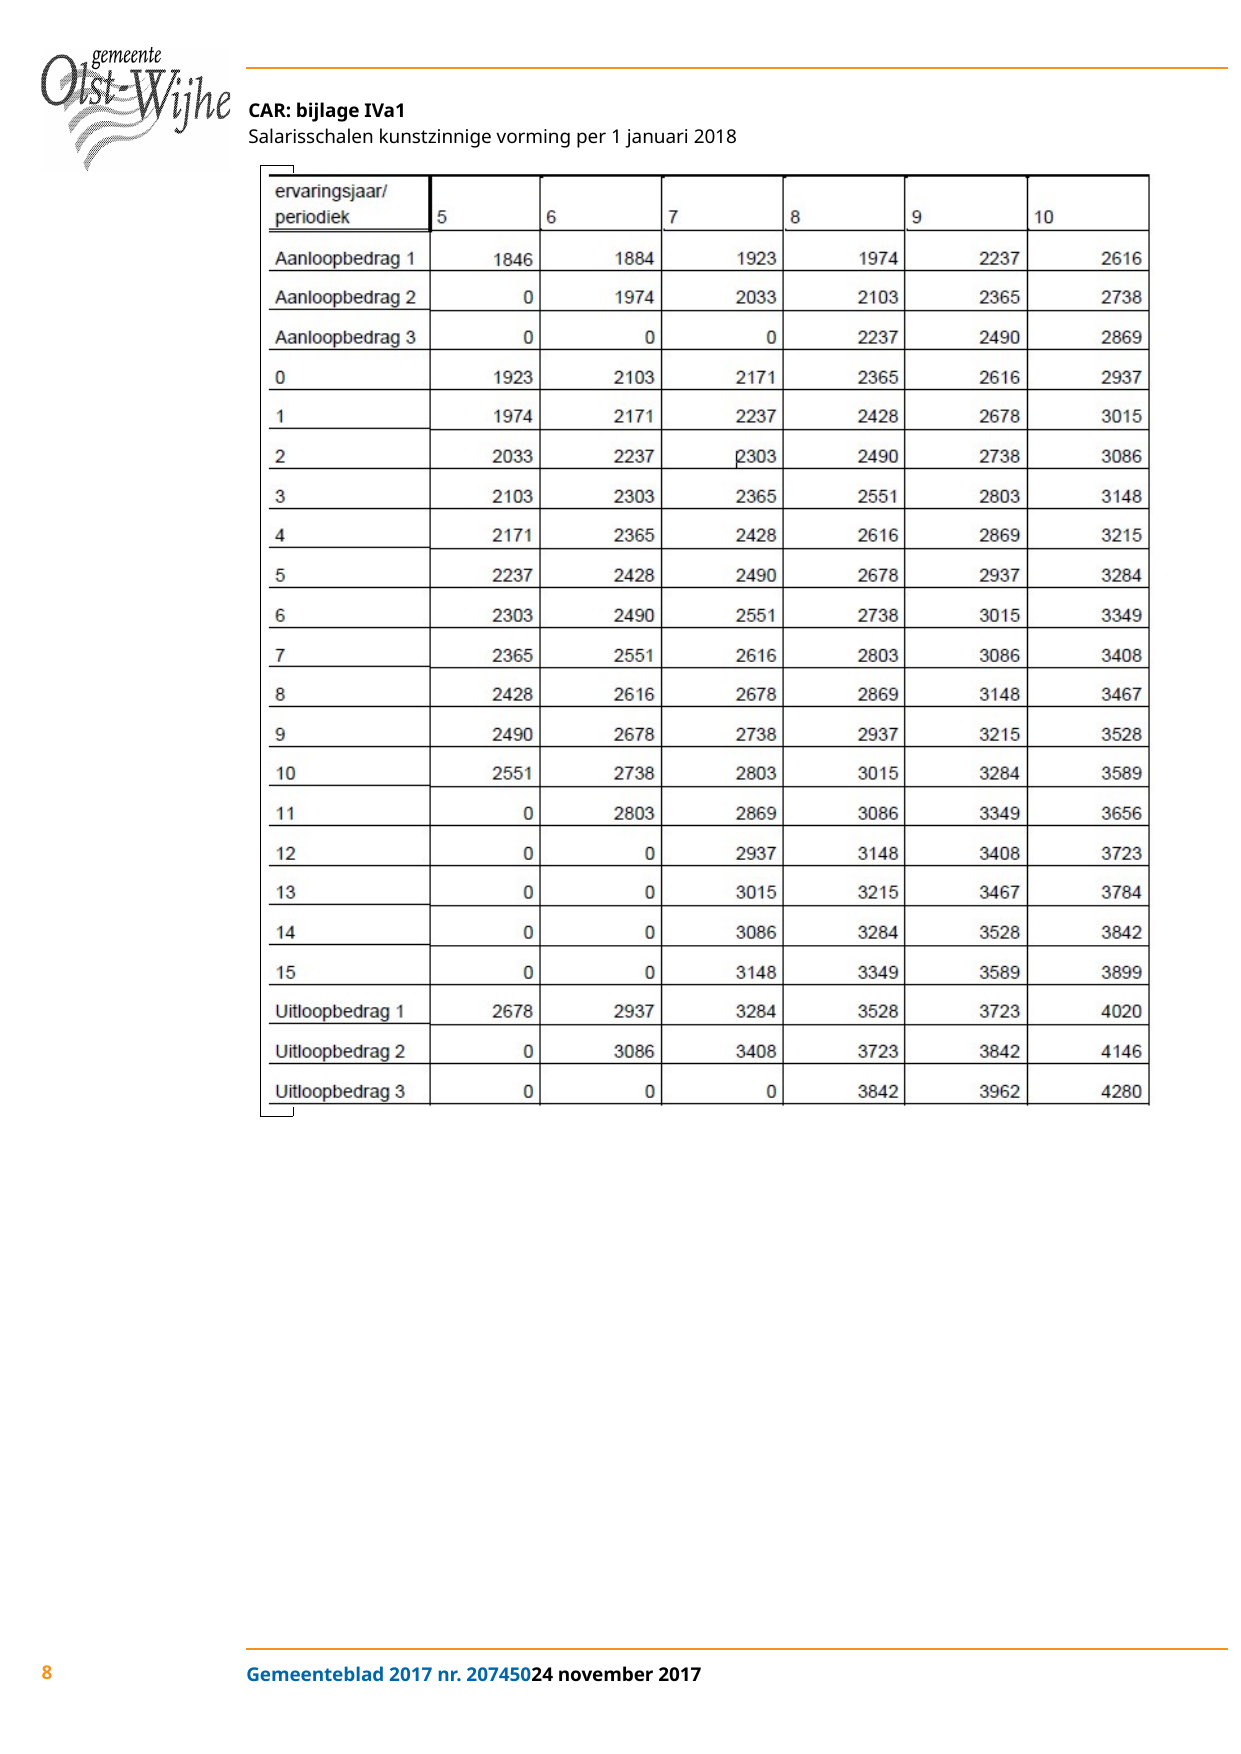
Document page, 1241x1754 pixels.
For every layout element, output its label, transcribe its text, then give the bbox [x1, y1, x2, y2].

picture [41, 47, 231, 172]
text CAR: bijlage IVa1 [248, 95, 1152, 123]
text Salarisschalen kunstzinnige vorming per 1 januari 2018 [248, 123, 1152, 149]
picture [268, 173, 1155, 1107]
